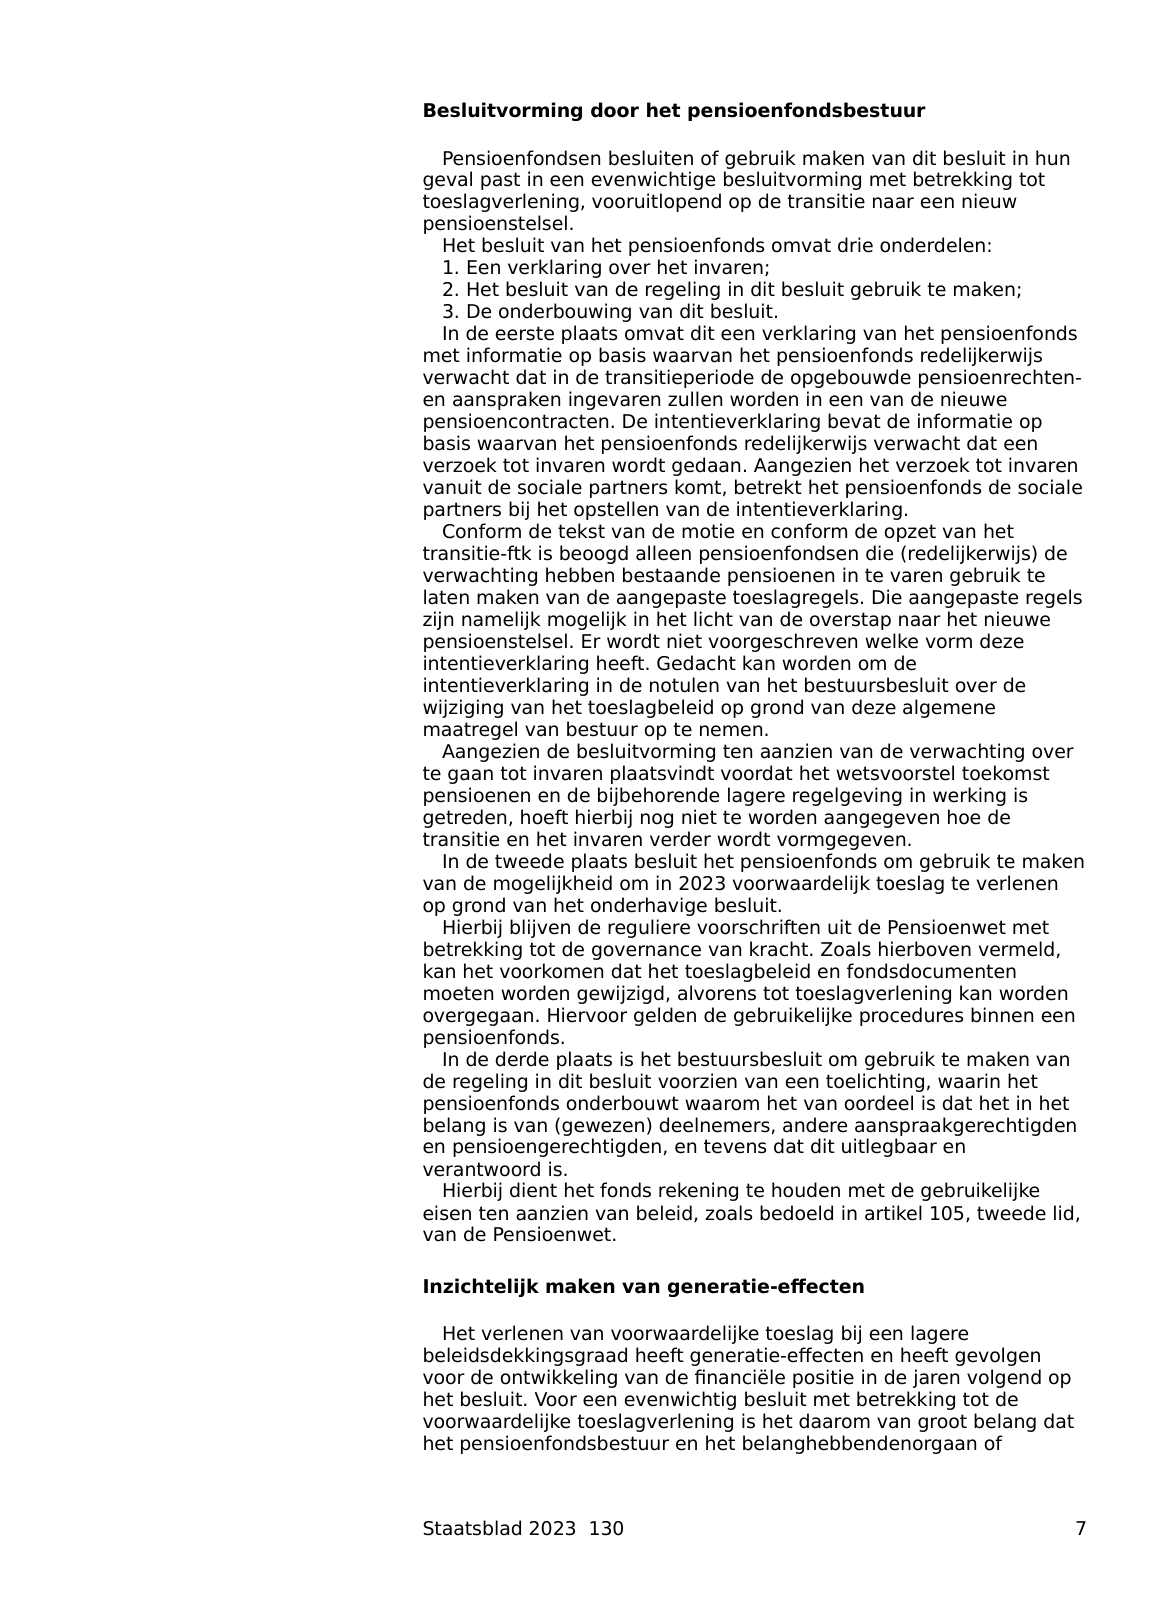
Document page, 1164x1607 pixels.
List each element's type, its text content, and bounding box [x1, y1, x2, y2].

text Conform de tekst van de motie en conform de opzet van het transitie-ftk is beoogd alleen pensioenfondsen die (redelijkerwijs) de verwachting hebben bestaande pensioenen in te varen gebruik te laten maken van de aangepaste toeslagregels. Die aangepaste regels zijn namelijk mogelijk in het licht van de overstap naar het nieuwe pensioenstelsel. Er wordt niet voorgeschreven welke vorm deze intentieverklaring heeft. Gedacht kan worden om de intentieverklaring in de notulen van het bestuursbesluit over de wijziging van het toeslagbeleid op grond van deze algemene maatregel van bestuur op te nemen. [422, 521, 1087, 741]
text In de eerste plaats omvat dit een verklaring van het pensioenfonds met informatie op basis waarvan het pensioenfonds redelijkerwijs verwacht dat in de transitieperiode de opgebouwde pensioenrechten- en aanspraken ingevaren zullen worden in een van de nieuwe pensioencontracten. De intentieverklaring bevat de informatie op basis waarvan het pensioenfonds redelijkerwijs verwacht dat een verzoek tot invaren wordt gedaan. Aangezien het verzoek tot invaren vanuit de sociale partners komt, betrekt het pensioenfonds de sociale partners bij het opstellen van de intentieverklaring. [422, 323, 1087, 521]
subtitle Inzichtelijk maken van generatie-effecten [422, 1276, 1087, 1298]
subtitle Besluitvorming door het pensioenfondsbestuur [422, 100, 1087, 122]
text Pensioenfondsen besluiten of gebruik maken van dit besluit in hun geval past in een evenwichtige besluitvorming met betrekking tot toeslagverlening, vooruitlopend op de transitie naar een nieuw pensioenstelsel. [422, 147, 1087, 235]
text Hierbij blijven de reguliere voorschriften uit de Pensioenwet met betrekking tot de governance van kracht. Zoals hierboven vermeld, kan het voorkomen dat het toeslagbeleid en fondsdocumenten moeten worden gewijzigd, alvorens tot toeslagverlening kan worden overgegaan. Hiervoor gelden de gebruikelijke procedures binnen een pensioenfonds. [422, 917, 1087, 1048]
text 2. Het besluit van de regeling in dit besluit gebruik te maken; [422, 279, 1087, 301]
text Hierbij dient het fonds rekening te houden met de gebruikelijke eisen ten aanzien van beleid, zoals bedoeld in artikel 105, tweede lid, van de Pensioenwet. [422, 1180, 1087, 1246]
text Het besluit van het pensioenfonds omvat drie onderdelen: [422, 235, 1087, 257]
text Aangezien de besluitvorming ten aanzien van de verwachting over te gaan tot invaren plaatsvindt voordat het wetsvoorstel toekomst pensioenen en de bijbehorende lagere regelgeving in werking is getreden, hoeft hierbij nog niet te worden aangegeven hoe de transitie en het invaren verder wordt vormgegeven. [422, 741, 1087, 851]
text In de tweede plaats besluit het pensioenfonds om gebruik te maken van de mogelijkheid om in 2023 voorwaardelijk toeslag te verlenen op grond van het onderhavige besluit. [422, 851, 1087, 917]
text 3. De onderbouwing van dit besluit. [422, 301, 1087, 323]
text 1. Een verklaring over het invaren; [422, 257, 1087, 279]
text Het verlenen van voorwaardelijke toeslag bij een lagere beleidsdekkingsgraad heeft generatie-effecten en heeft gevolgen voor de ontwikkeling van de financiële positie in de jaren volgend op het besluit. Voor een evenwichtig besluit met betrekking tot de voorwaardelijke toeslagverlening is het daarom van groot belang dat het pensioenfondsbestuur en het belanghebbendenorgaan of [422, 1323, 1087, 1455]
text In de derde plaats is het bestuursbesluit om gebruik te maken van de regeling in dit besluit voorzien van een toelichting, waarin het pensioenfonds onderbouwt waarom het van oordeel is dat het in het belang is van (gewezen) deelnemers, andere aanspraakgerechtigden en pensioengerechtigden, en tevens dat dit uitlegbaar en verantwoord is. [422, 1048, 1087, 1180]
